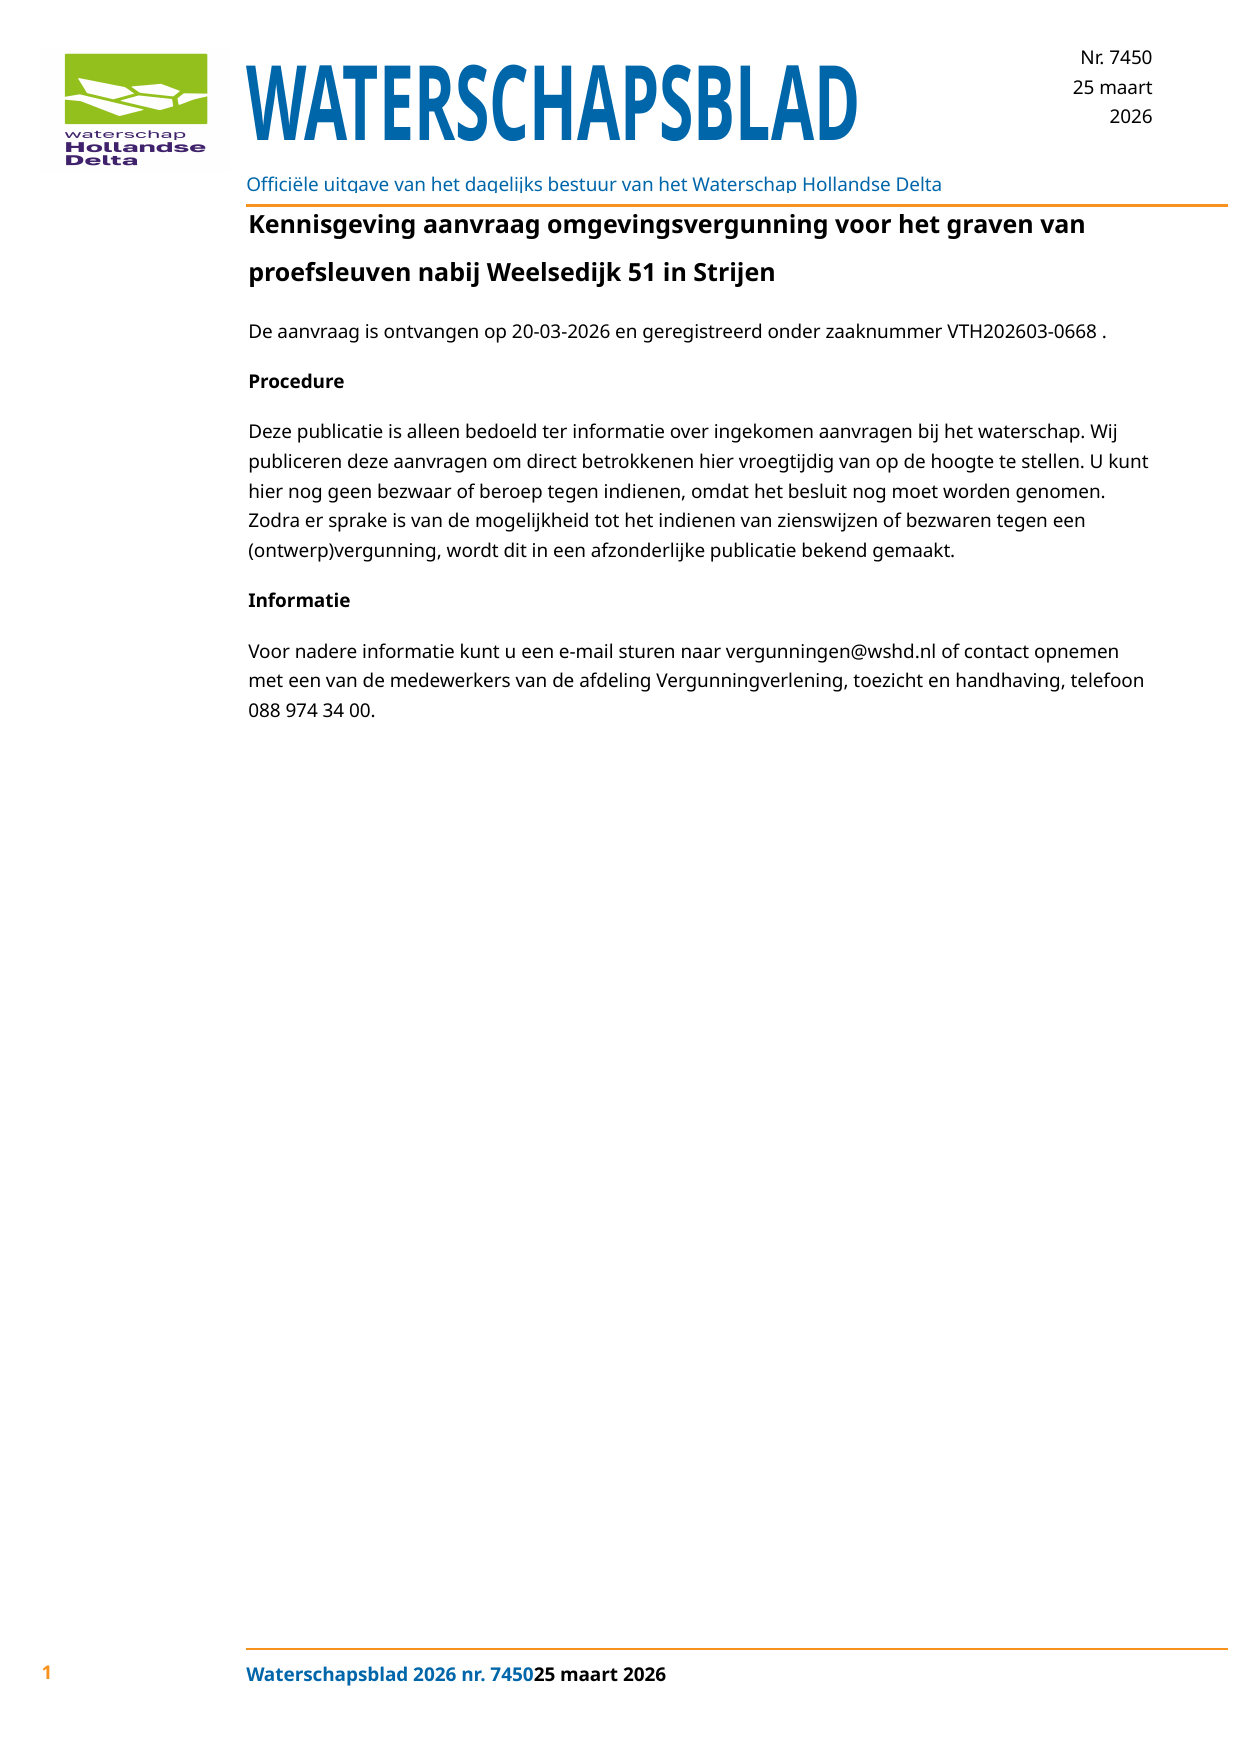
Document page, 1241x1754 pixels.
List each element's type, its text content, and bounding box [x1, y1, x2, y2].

text Informatie [248, 587, 1152, 613]
picture [41, 47, 231, 172]
text Procedure [248, 368, 1152, 394]
text Deze publicatie is alleen bedoeld ter informatie over ingekomen aanvragen bij het waterschap. Wij publiceren deze aanvragen om direct betrokkenen hier vroegtijdig van op de hoogte te stellen. U kunt hier nog geen bezwaar of beroep tegen indienen, omdat het besluit nog moet worden genomen. Zodra er sprake is van de mogelijkheid tot het indienen van zienswijzen of bezwaren tegen een (ontwerp)vergunning, wordt dit in een afzonderlijke publicatie bekend gemaakt. [248, 419, 1152, 563]
text Voor nadere informatie kunt u een e-mail sturen naar vergunningen@wshd.nl of contact opnemen met een van de medewerkers van de afdeling Vergunningverlening, toezicht en handhaving, telefoon 088 974 34 00. [248, 638, 1152, 723]
text De aanvraag is ontvangen op 20-03-2026 en geregistreerd onder zaaknummer VTH202603-0668 . [248, 318, 1152, 344]
text Kennisgeving aanvraag omgevingsvergunning voor het graven van proefsleuven nabij Weelsedijk 51 in Strijen [248, 207, 1152, 288]
